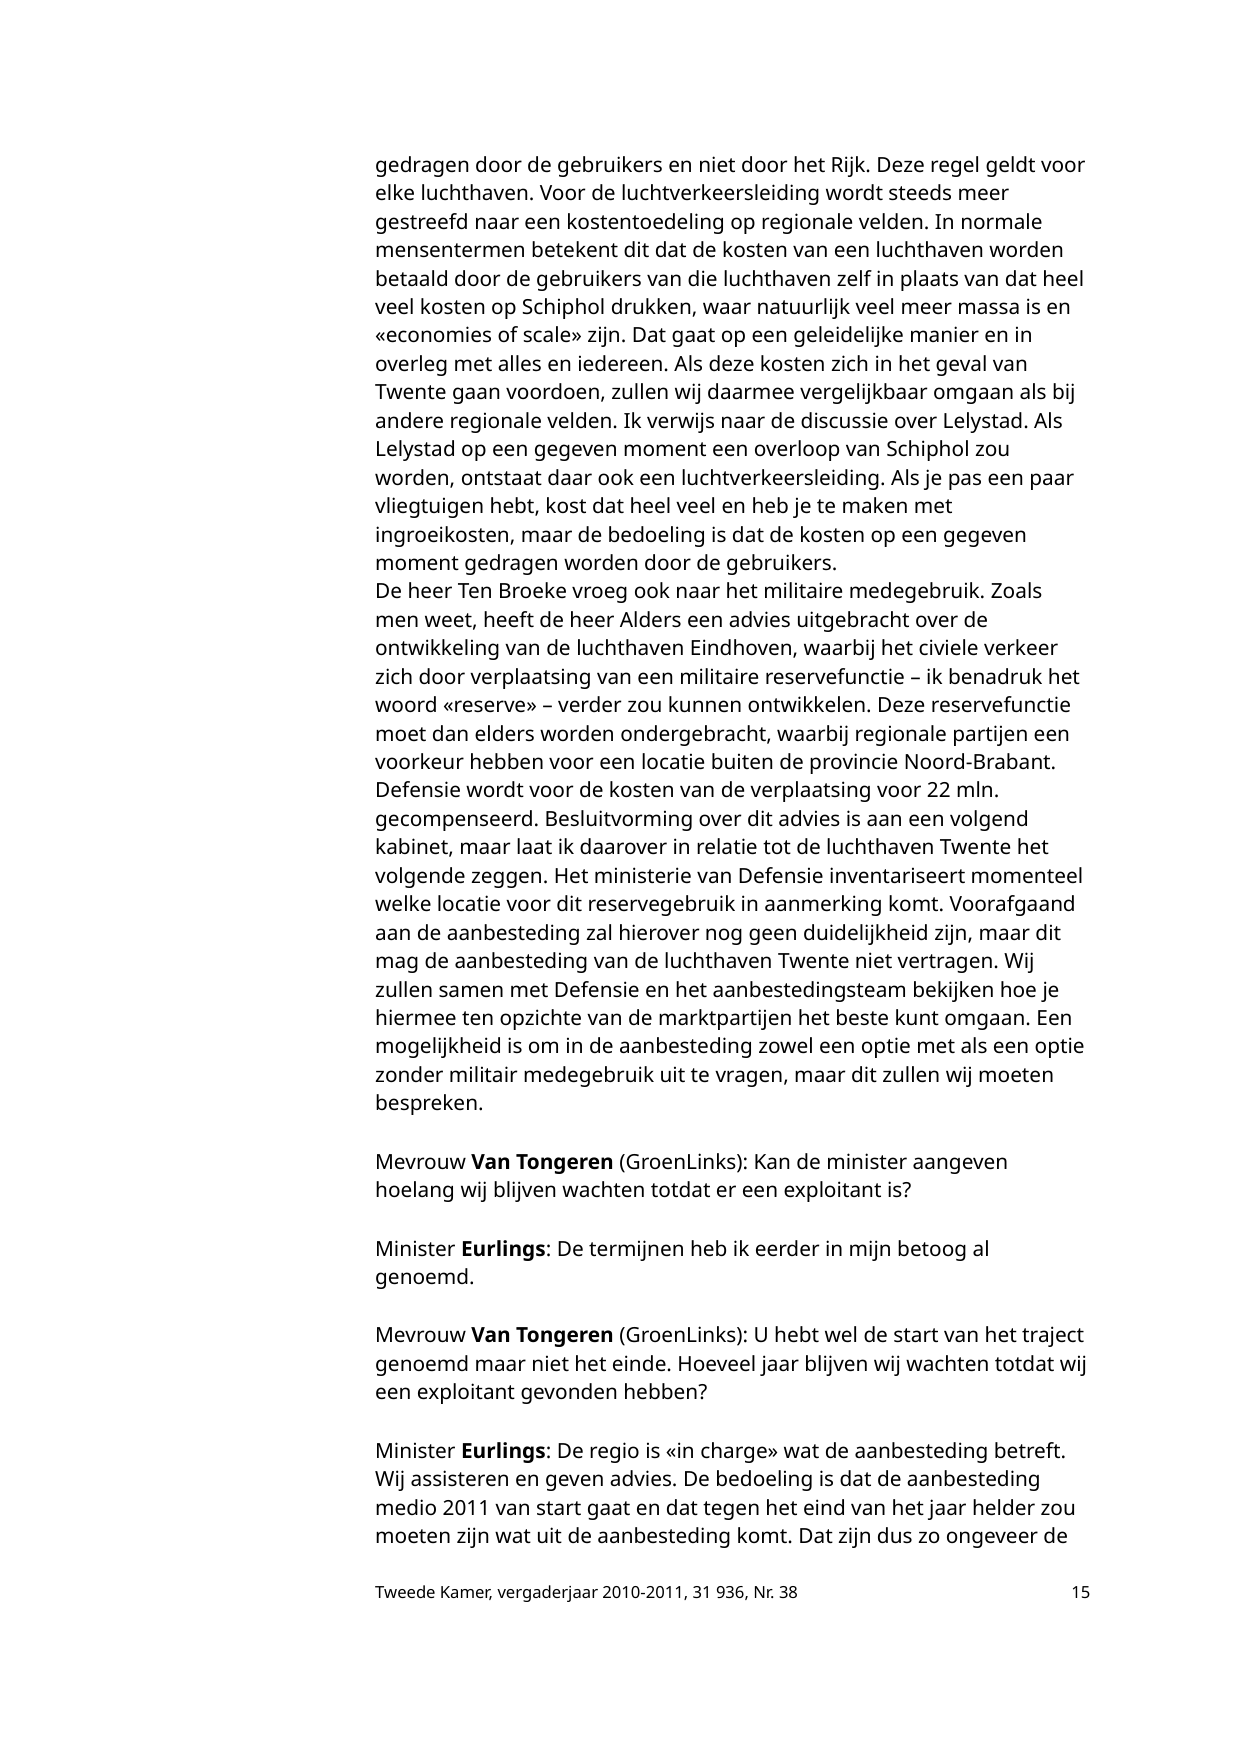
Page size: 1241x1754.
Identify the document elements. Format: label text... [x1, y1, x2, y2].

text gedragen door de gebruikers en niet door het Rijk. Deze regel geldt voor elke luchthaven. Voor de luchtverkeersleiding wordt steeds meer gestreefd naar een kostentoedeling op regionale velden. In normale mensentermen betekent dit dat de kosten van een luchthaven worden betaald door de gebruikers van die luchthaven zelf in plaats van dat heel veel kosten op Schiphol drukken, waar natuurlijk veel meer massa is en «economies of scale» zijn. Dat gaat op een geleidelijke manier en in overleg met alles en iedereen. Als deze kosten zich in het geval van Twente gaan voordoen, zullen wij daarmee vergelijkbaar omgaan als bij andere regionale velden. Ik verwijs naar de discussie over Lelystad. Als Lelystad op een gegeven moment een overloop van Schiphol zou worden, ontstaat daar ook een luchtverkeersleiding. Als je pas een paar vliegtuigen hebt, kost dat heel veel en heb je te maken met ingroeikosten, maar de bedoeling is dat de kosten op een gegeven moment gedragen worden door de gebruikers. [375, 150, 1090, 577]
text Minister Eurlings: De regio is «in charge» wat de aanbesteding betreft. Wij assisteren en geven advies. De bedoeling is dat de aanbesteding medio 2011 van start gaat en dat tegen het eind van het jaar helder zou moeten zijn wat uit de aanbesteding komt. Dat zijn dus zo ongeveer de [375, 1436, 1090, 1550]
text Minister Eurlings: De termijnen heb ik eerder in mijn betoog al genoemd. [375, 1234, 1090, 1291]
text Mevrouw Van Tongeren (GroenLinks): Kan de minister aangeven hoelang wij blijven wachten totdat er een exploitant is? [375, 1147, 1090, 1204]
text Mevrouw Van Tongeren (GroenLinks): U hebt wel de start van het traject genoemd maar niet het einde. Hoeveel jaar blijven wij wachten totdat wij een exploitant gevonden hebben? [375, 1321, 1090, 1406]
text De heer Ten Broeke vroeg ook naar het militaire medegebruik. Zoals men weet, heeft de heer Alders een advies uitgebracht over de ontwikkeling van de luchthaven Eindhoven, waarbij het civiele verkeer zich door verplaatsing van een militaire reservefunctie – ik benadruk het woord «reserve» – verder zou kunnen ontwikkelen. Deze reservefunctie moet dan elders worden ondergebracht, waarbij regionale partijen een voorkeur hebben voor een locatie buiten de provincie Noord-Brabant. Defensie wordt voor de kosten van de verplaatsing voor 22 mln. gecompenseerd. Besluitvorming over dit advies is aan een volgend kabinet, maar laat ik daarover in relatie tot de luchthaven Twente het volgende zeggen. Het ministerie van Defensie inventariseert momenteel welke locatie voor dit reservegebruik in aanmerking komt. Voorafgaand aan de aanbesteding zal hierover nog geen duidelijkheid zijn, maar dit mag de aanbesteding van de luchthaven Twente niet vertragen. Wij zullen samen met Defensie en het aanbestedingsteam bekijken hoe je hiermee ten opzichte van de marktpartijen het beste kunt omgaan. Een mogelijkheid is om in de aanbesteding zowel een optie met als een optie zonder militair medegebruik uit te vragen, maar dit zullen wij moeten bespreken. [375, 577, 1090, 1117]
